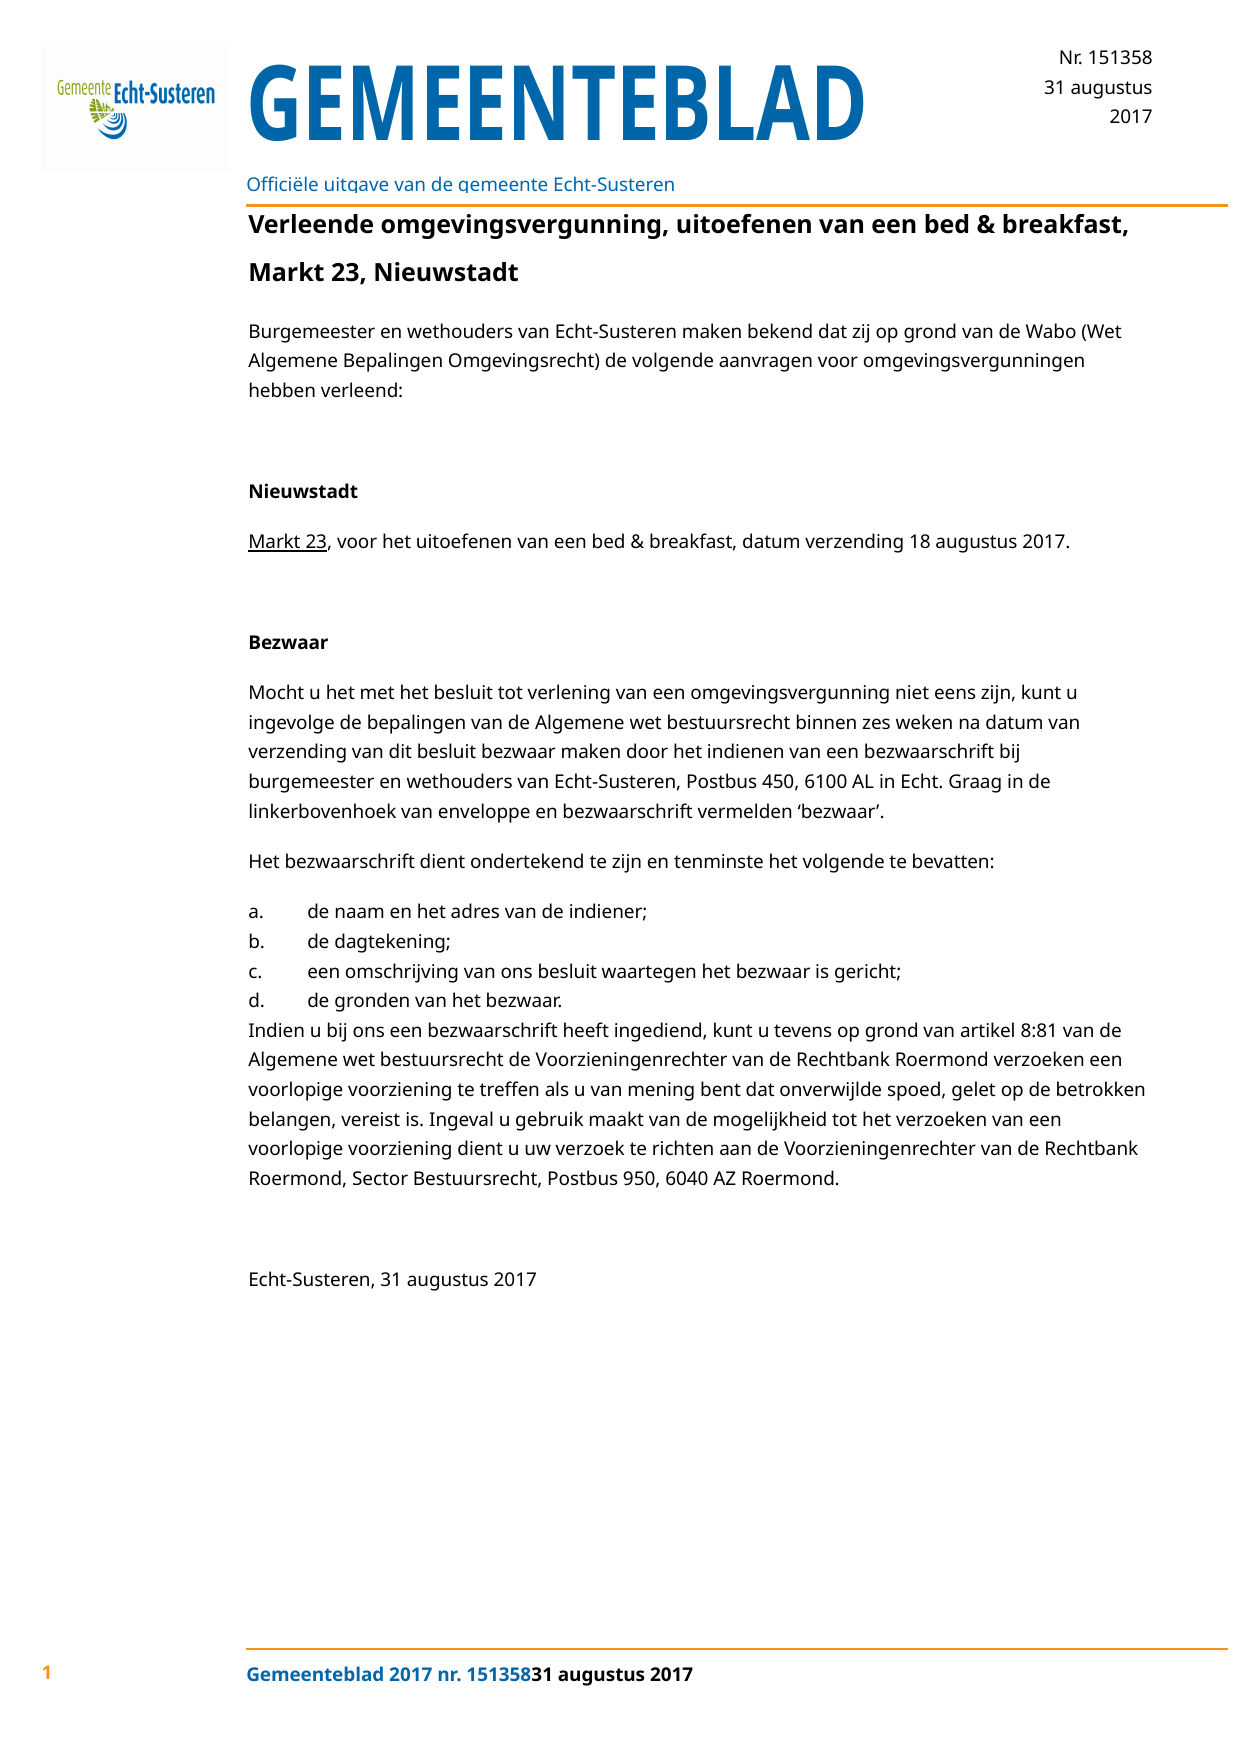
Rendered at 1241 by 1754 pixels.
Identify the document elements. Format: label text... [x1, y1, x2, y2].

text Markt 23, voor het uitoefenen van een bed & breakfast, datum verzending 18 augustus 2017. [248, 528, 1152, 554]
list de naam en het adres van de indiener; [248, 899, 1152, 924]
text Burgemeester en wethouders van Echt-Susteren maken bekend dat zij op grond van de Wabo (Wet Algemene Bepalingen Omgevingsrecht) de volgende aanvragen voor omgevingsvergunningen hebben verleend: [248, 318, 1152, 403]
picture [41, 47, 231, 172]
list de dagtekening; [248, 928, 1152, 954]
text Indien u bij ons een bezwaarschrift heeft ingediend, kunt u tevens op grond van artikel 8:81 van de Algemene wet bestuursrecht de Voorzieningenrechter van de Rechtbank Roermond verzoeken een voorlopige voorziening te treffen als u van mening bent dat onverwijlde spoed, gelet op de betrokken belangen, vereist is. Ingeval u gebruik maakt van de mogelijkheid tot het verzoeken van een voorlopige voorziening dient u uw verzoek te richten aan de Voorzieningenrechter van de Rechtbank Roermond, Sector Bestuursrecht, Postbus 950, 6040 AZ Roermond. [248, 1017, 1152, 1191]
list de gronden van het bezwaar. [248, 987, 1152, 1013]
text Echt-Susteren, 31 augustus 2017 [248, 1266, 1152, 1292]
text Mocht u het met het besluit tot verlening van een omgevingsvergunning niet eens zijn, kunt u ingevolge de bepalingen van de Algemene wet bestuursrecht binnen zes weken na datum van verzending van dit besluit bezwaar maken door het indienen van een bezwaarschrift bij burgemeester en wethouders van Echt-Susteren, Postbus 450, 6100 AL in Echt. Graag in de linkerbovenhoek van enveloppe en bezwaarschrift vermelden ‘bezwaar’. [248, 679, 1152, 824]
text Verleende omgevingsvergunning, uitoefenen van een bed & breakfast, Markt 23, Nieuwstadt [248, 207, 1152, 288]
text Het bezwaarschrift dient ondertekend te zijn en tenminste het volgende te bevatten: [248, 848, 1152, 874]
list een omschrijving van ons besluit waartegen het bezwaar is gericht; [248, 958, 1152, 984]
text Bezwaar [248, 629, 1152, 655]
text Nieuwstadt [248, 478, 1152, 504]
